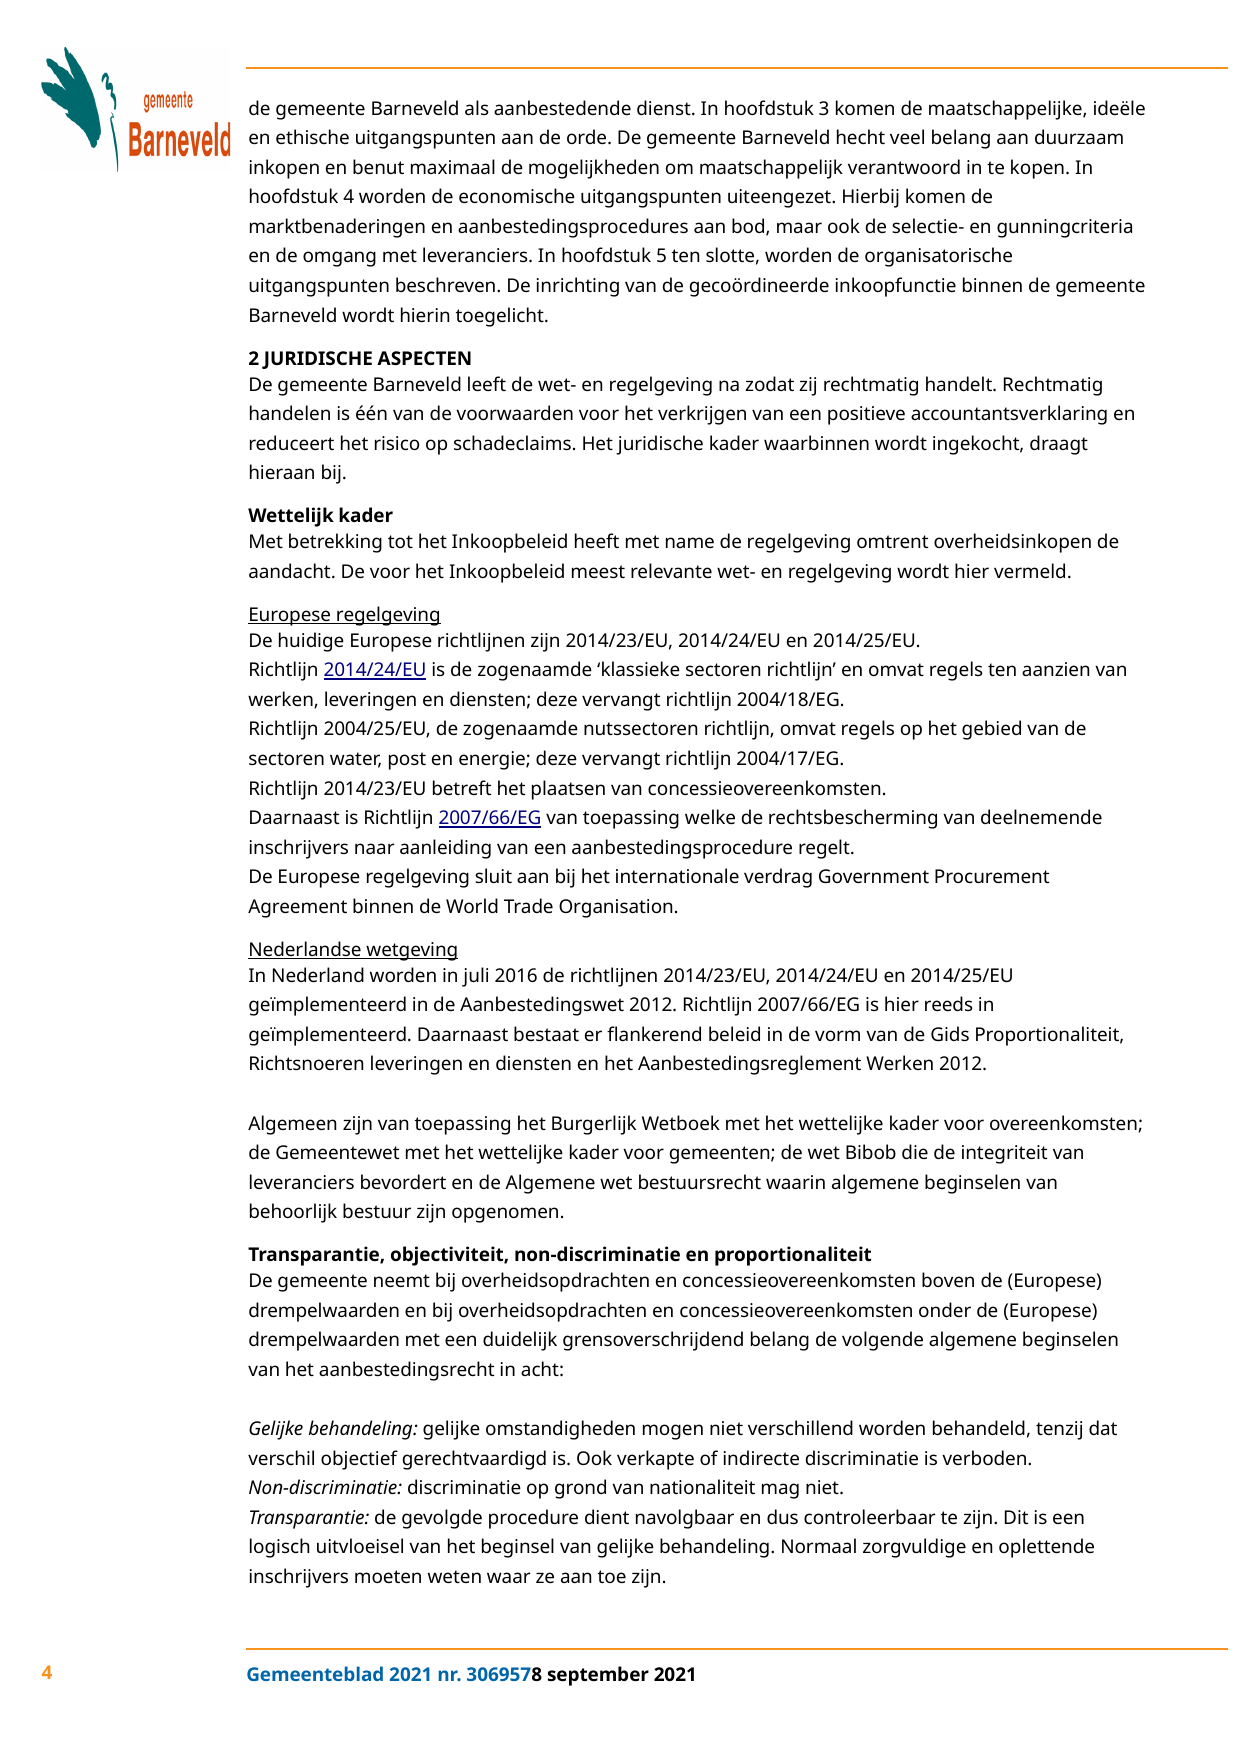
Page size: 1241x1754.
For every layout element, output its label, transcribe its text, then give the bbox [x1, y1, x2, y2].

text De huidige Europese richtlijnen zijn 2014/23/EU, 2014/24/EU en 2014/25/EU. [248, 627, 1152, 652]
picture [41, 47, 231, 172]
text De gemeente Barneveld leeft de wet- en regelgeving na zodat zij rechtmatig handelt. Rechtmatig handelen is één van de voorwaarden voor het verkrijgen van een positieve accountantsverklaring en reduceert het risico op schadeclaims. Het juridische kader waarbinnen wordt ingekocht, draagt hieraan bij. [248, 371, 1152, 485]
text Daarnaast is Richtlijn 2007/66/EG van toepassing welke de rechtsbescherming van deelnemende inschrijvers naar aanleiding van een aanbestedingsprocedure regelt. [248, 804, 1152, 859]
text de gemeente Barneveld als aanbestedende dienst. In hoofdstuk 3 komen de maatschappelijke, ideële en ethische uitgangspunten aan de orde. De gemeente Barneveld hecht veel belang aan duurzaam inkopen en benut maximaal de mogelijkheden om maatschappelijk verantwoord in te kopen. In hoofdstuk 4 worden de economische uitgangspunten uiteengezet. Hierbij komen de marktbenaderingen en aanbestedingsprocedures aan bod, maar ook de selectie- en gunningcriteria en de omgang met leveranciers. In hoofdstuk 5 ten slotte, worden de organisatorische uitgangspunten beschreven. De inrichting van de gecoördineerde inkoopfunctie binnen de gemeente Barneveld wordt hierin toegelicht. [248, 95, 1152, 328]
text Transparantie: de gevolgde procedure dient navolgbaar en dus controleerbaar te zijn. Dit is een logisch uitvloeisel van het beginsel van gelijke behandeling. Normaal zorgvuldige en oplettende inschrijvers moeten weten waar ze aan toe zijn. [248, 1504, 1152, 1589]
text Gelijke behandeling: gelijke omstandigheden mogen niet verschillend worden behandeld, tenzij dat verschil objectief gerechtvaardigd is. Ook verkapte of indirecte discriminatie is verboden. [248, 1415, 1152, 1471]
text De Europese regelgeving sluit aan bij het internationale verdrag Government Procurement Agreement binnen de World Trade Organisation. [248, 863, 1152, 919]
text De gemeente neemt bij overheidsopdrachten en concessieovereenkomsten boven de (Europese) drempelwaarden en bij overheidsopdrachten en concessieovereenkomsten onder de (Europese) drempelwaarden met een duidelijk grensoverschrijdend belang de volgende algemene beginselen van het aanbestedingsrecht in acht: [248, 1267, 1152, 1382]
text Transparantie, objectiviteit, non-discriminatie en proportionaliteit [248, 1242, 1152, 1267]
text Richtlijn 2014/23/EU betreft het plaatsen van concessieovereenkomsten. [248, 775, 1152, 800]
text Wettelijk kader [248, 503, 1152, 528]
text Algemeen zijn van toepassing het Burgerlijk Wetboek met het wettelijke kader voor overeenkomsten; de Gemeentewet met het wettelijke kader voor gemeenten; de wet Bibob die de integriteit van leveranciers bevordert en de Algemene wet bestuursrecht waarin algemene beginselen van behoorlijk bestuur zijn opgenomen. [248, 1110, 1152, 1224]
text Met betrekking tot het Inkoopbeleid heeft met name de regelgeving omtrent overheidsinkopen de aandacht. De voor het Inkoopbeleid meest relevante wet- en regelgeving wordt hier vermeld. [248, 528, 1152, 584]
text 2 JURIDISCHE ASPECTEN [248, 345, 1152, 371]
text Richtlijn 2014/24/EU is de zogenaamde ‘klassieke sectoren richtlijn’ en omvat regels ten aanzien van werken, leveringen en diensten; deze vervangt richtlijn 2004/18/EG. [248, 656, 1152, 712]
text Non-discriminatie: discriminatie op grond van nationaliteit mag niet. [248, 1474, 1152, 1500]
text In Nederland worden in juli 2016 de richtlijnen 2014/23/EU, 2014/24/EU en 2014/25/EU geïmplementeerd in de Aanbestedingswet 2012. Richtlijn 2007/66/EG is hier reeds in geïmplementeerd. Daarnaast bestaat er flankerend beleid in de vorm van de Gids Proportionaliteit, Richtsnoeren leveringen en diensten en het Aanbestedingsreglement Werken 2012. [248, 962, 1152, 1076]
text Europese regelgeving [248, 601, 1152, 627]
text Richtlijn 2004/25/EU, de zogenaamde nutssectoren richtlijn, omvat regels op het gebied van de sectoren water, post en energie; deze vervangt richtlijn 2004/17/EG. [248, 716, 1152, 771]
text Nederlandse wetgeving [248, 936, 1152, 962]
